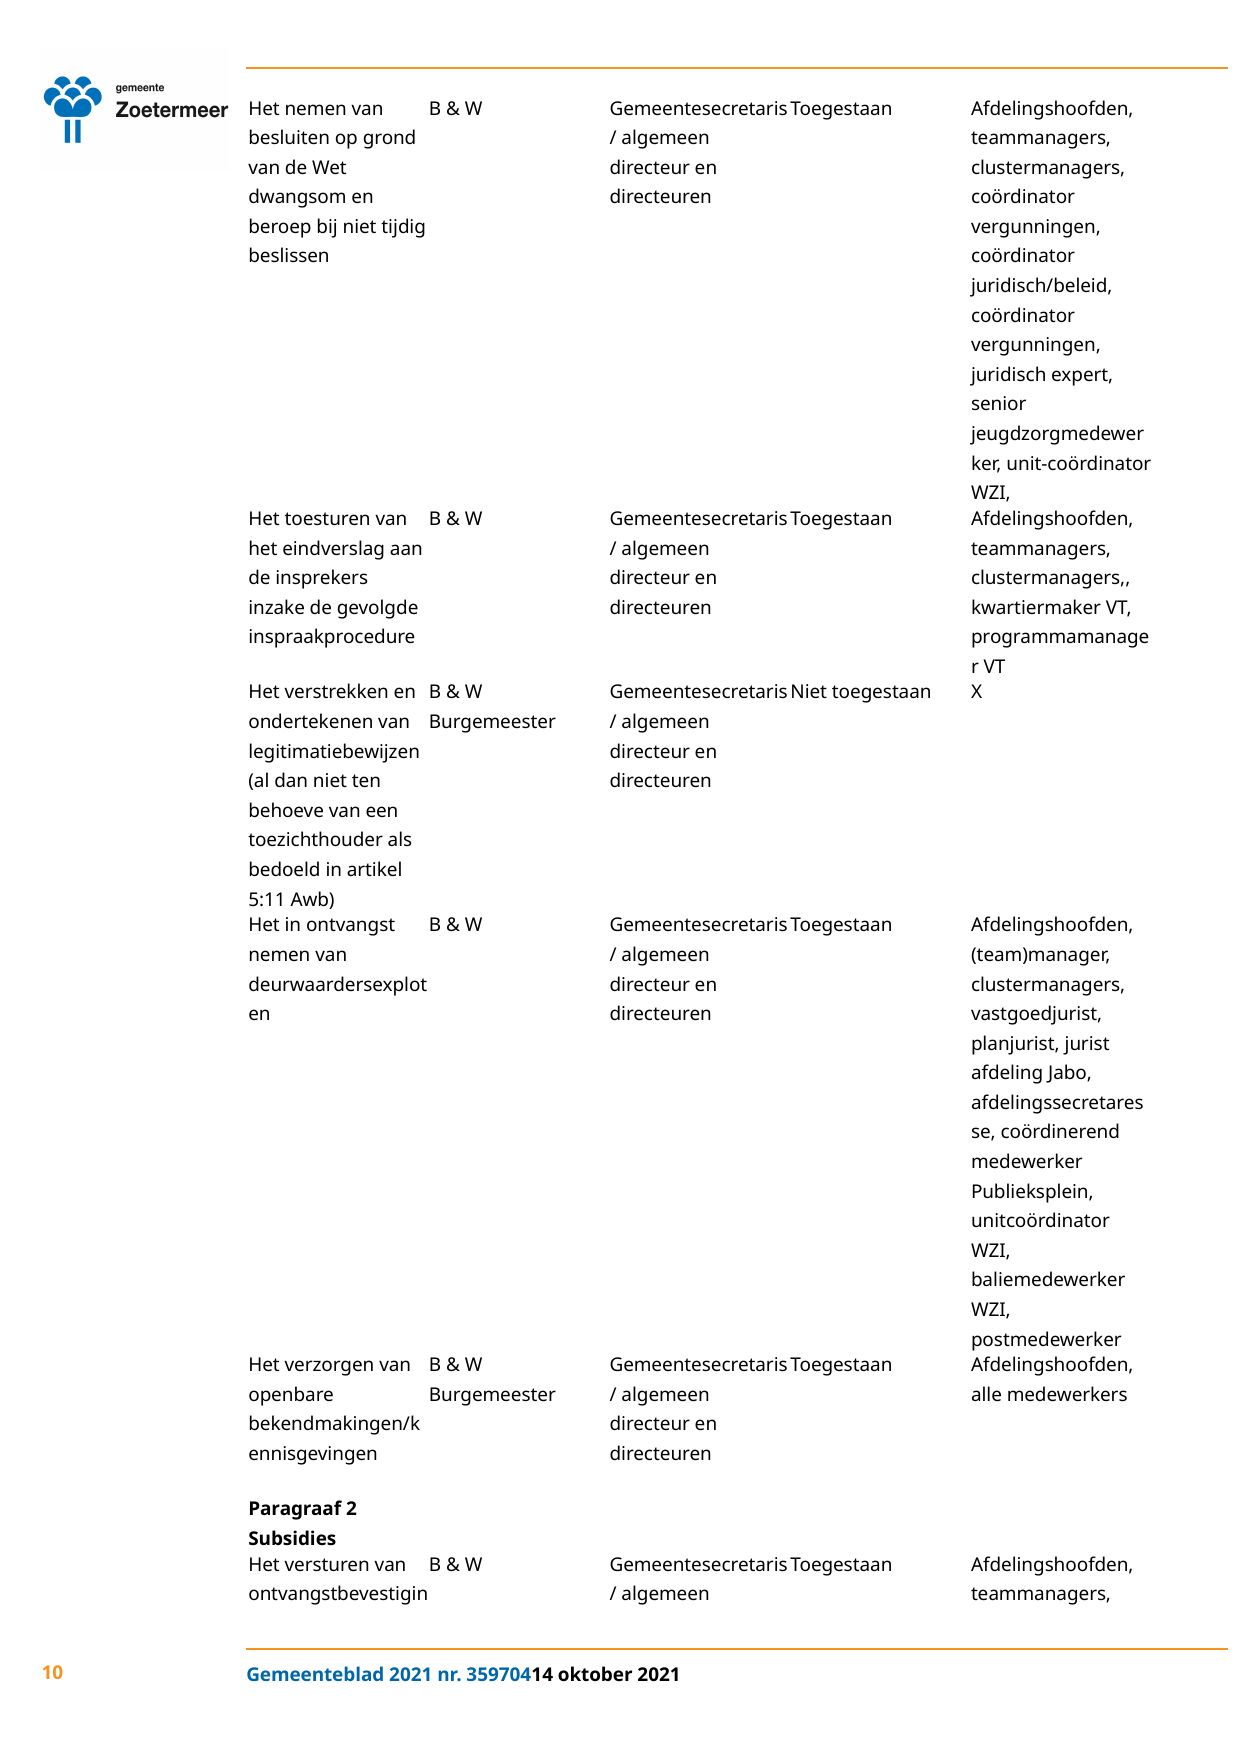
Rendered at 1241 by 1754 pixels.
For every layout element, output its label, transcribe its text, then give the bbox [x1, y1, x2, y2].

table_cell Het verzorgen van openbare bekendmakingen/kennisgevingen [248, 1351, 429, 1496]
table_cell Het toesturen van het eindverslag aan de insprekers inzake de gevolgde inspraakprocedure [248, 505, 429, 679]
table_cell Het versturen van ontvangstbevestigin [248, 1551, 429, 1606]
table_cell Afdelingshoofden, teammanagers, clustermanagers, coördinator vergunningen, coördinator juridisch/beleid, coördinator vergunningen, juridisch expert, senior jeugdzorgmedewerker, unit-coördinator WZI, [971, 95, 1152, 505]
table_cell Gemeentesecretaris/ algemeen directeur en directeuren [609, 1351, 790, 1496]
table_cell Afdelingshoofden, (team)manager, clustermanagers, vastgoedjurist, planjurist, jurist afdeling Jabo, afdelingssecretaresse, coördinerend medewerker Publieksplein, unitcoördinator WZI, baliemedewerker WZI, postmedewerker [971, 912, 1152, 1351]
table_cell Toegestaan [790, 912, 971, 1351]
table_cell Gemeentesecretaris/ algemeen directeur en directeuren [609, 679, 790, 912]
table_cell [609, 1496, 790, 1551]
table_cell B & W [429, 505, 609, 679]
picture [41, 47, 231, 172]
table_cell B & W [429, 912, 609, 1351]
table_cell B & W Burgemeester [429, 1351, 609, 1496]
table_cell Het nemen van besluiten op grond van de Wet dwangsom en beroep bij niet tijdig beslissen [248, 95, 429, 505]
table_cell [971, 1496, 1152, 1551]
table_cell B & W [429, 95, 609, 505]
table_cell Gemeentesecretaris/ algemeen directeur en directeuren [609, 505, 790, 679]
table_cell [429, 1496, 609, 1551]
table_cell Gemeentesecretaris/ algemeen [609, 1551, 790, 1606]
table_cell Afdelingshoofden, teammanagers, [971, 1551, 1152, 1606]
table_cell X [971, 679, 1152, 912]
table_cell Toegestaan [790, 1551, 971, 1606]
table_cell Niet toegestaan [790, 679, 971, 912]
table_cell Toegestaan [790, 95, 971, 505]
table_cell B & W [429, 1551, 609, 1606]
table_cell Het in ontvangst nemen van deurwaardersexploten [248, 912, 429, 1351]
table_cell Toegestaan [790, 1351, 971, 1496]
table_cell Gemeentesecretaris/ algemeen directeur en directeuren [609, 912, 790, 1351]
table_cell Afdelingshoofden, teammanagers, clustermanagers,, kwartiermaker VT, programmamanager VT [971, 505, 1152, 679]
table_cell Paragraaf 2 Subsidies [248, 1496, 429, 1551]
table_cell Toegestaan [790, 505, 971, 679]
table_cell Gemeentesecretaris/ algemeen directeur en directeuren [609, 95, 790, 505]
table_cell Afdelingshoofden, alle medewerkers [971, 1351, 1152, 1496]
table_cell Het verstrekken en ondertekenen van legitimatiebewijzen (al dan niet ten behoeve van een toezichthouder als bedoeld in artikel 5:11 Awb) [248, 679, 429, 912]
table_cell B & W Burgemeester [429, 679, 609, 912]
table_cell [790, 1496, 971, 1551]
